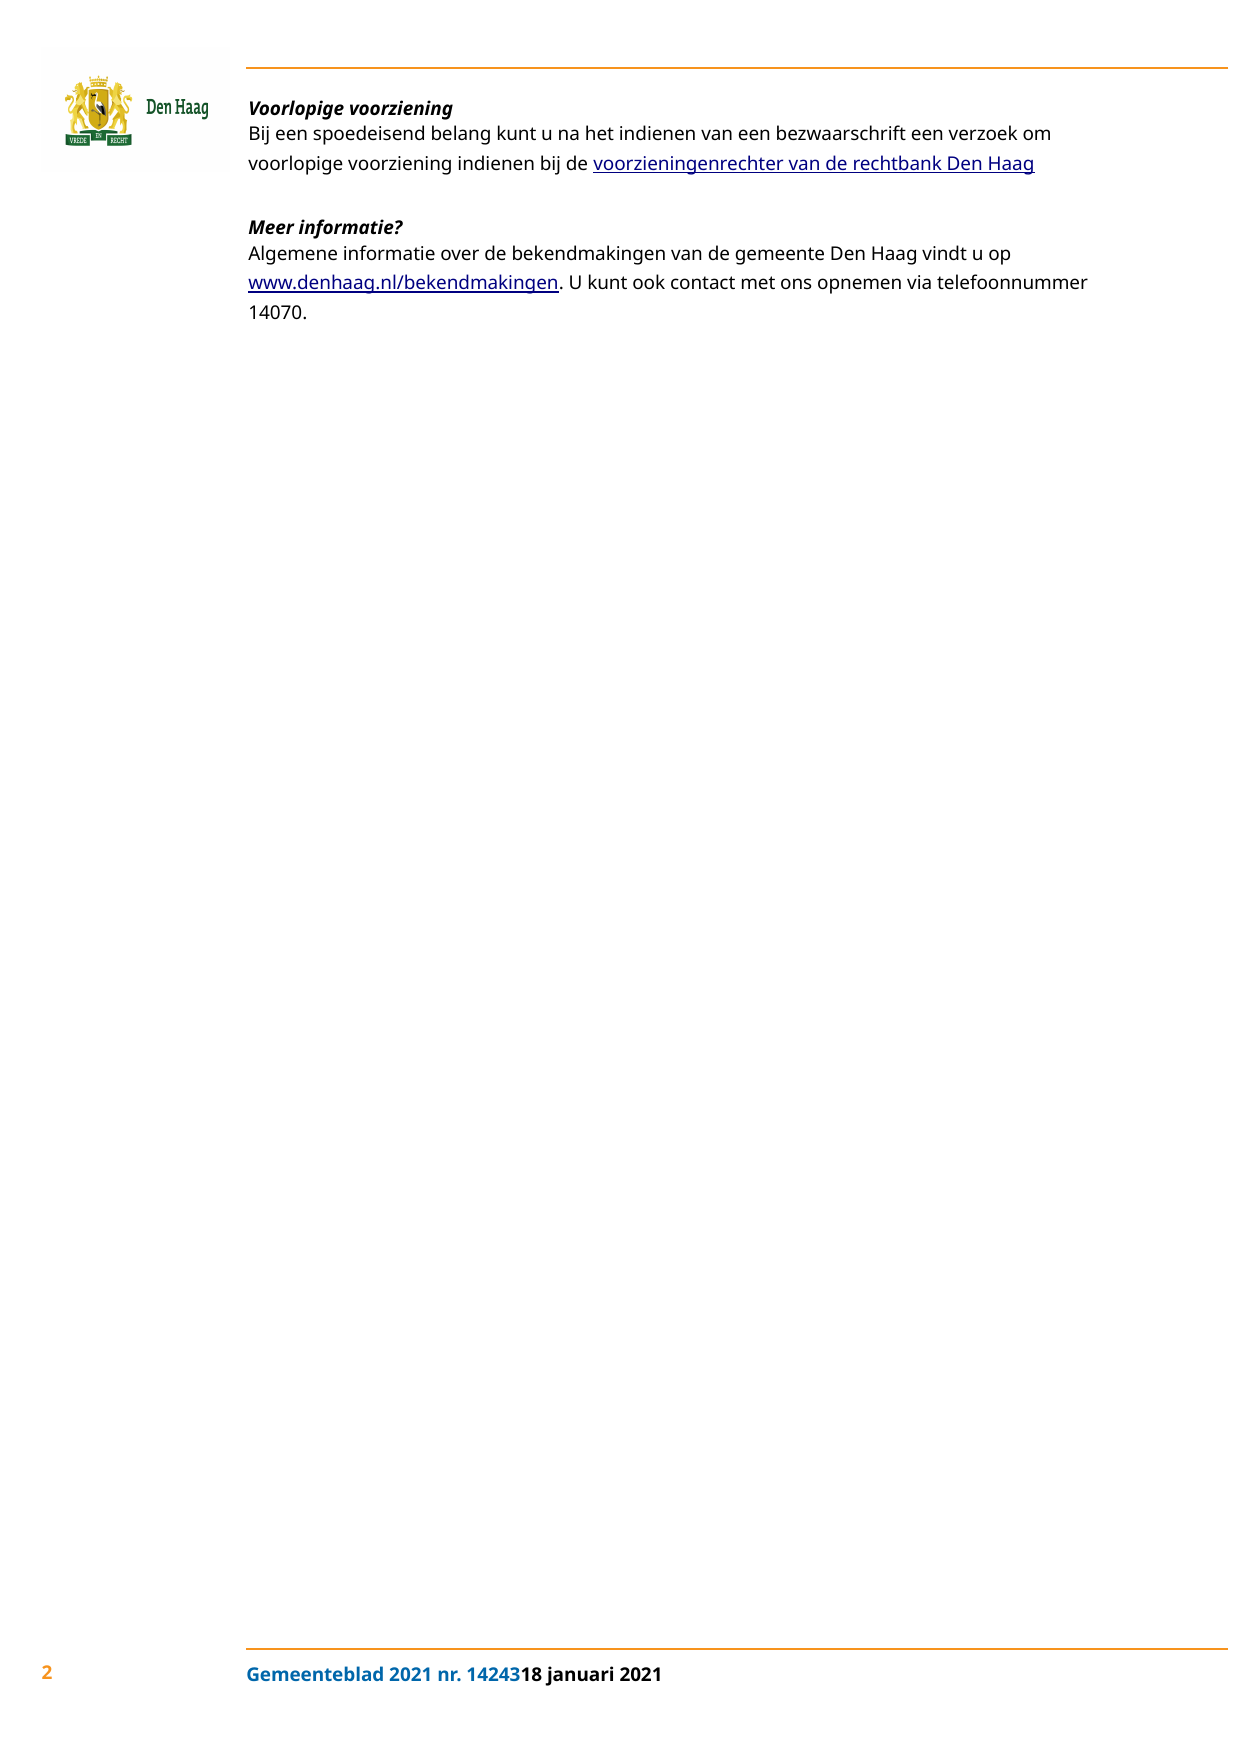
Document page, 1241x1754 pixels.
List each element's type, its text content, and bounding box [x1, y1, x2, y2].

text Bij een spoedeisend belang kunt u na het indienen van een bezwaarschrift een verzoek om voorlopige voorziening indienen bij de voorzieningenrechter van de rechtbank Den Haag [248, 121, 1152, 176]
text Voorlopige voorziening [248, 95, 1152, 121]
text Algemene informatie over de bekendmakingen van de gemeente Den Haag vindt u op www.denhaag.nl/bekendmakingen. U kunt ook contact met ons opnemen via telefoonnummer 14070. [248, 240, 1152, 325]
text Meer informatie? [248, 214, 1152, 240]
picture [41, 47, 231, 172]
